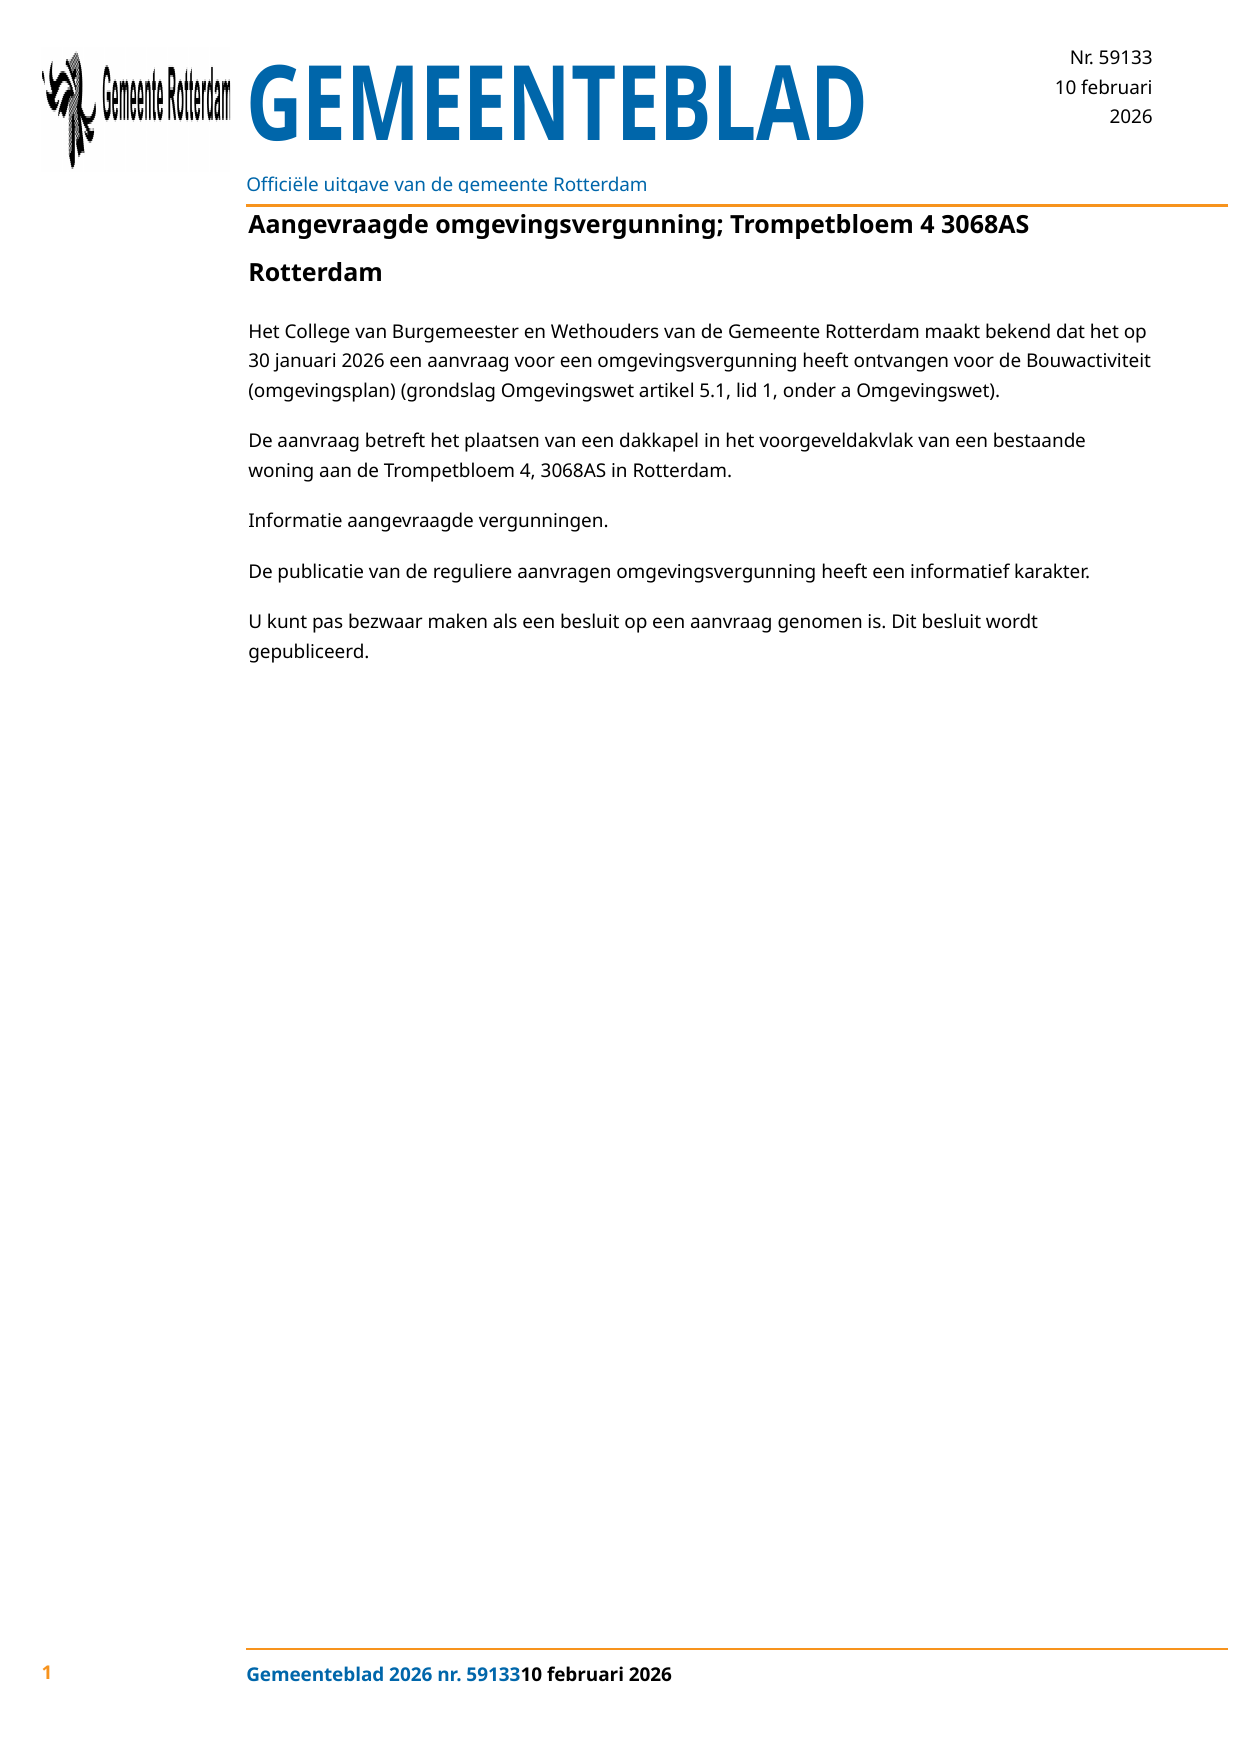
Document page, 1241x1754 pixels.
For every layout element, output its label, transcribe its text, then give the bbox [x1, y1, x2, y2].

text Informatie aangevraagde vergunningen. [248, 507, 1152, 533]
text Aangevraagde omgevingsvergunning; Trompetbloem 4 3068AS Rotterdam [248, 207, 1152, 288]
picture [41, 47, 231, 172]
text U kunt pas bezwaar maken als een besluit op een aanvraag genomen is. Dit besluit wordt gepubliceerd. [248, 608, 1152, 664]
text De aanvraag betreft het plaatsen van een dakkapel in het voorgeveldakvlak van een bestaande woning aan de Trompetbloem 4, 3068AS in Rotterdam. [248, 427, 1152, 483]
text De publicatie van de reguliere aanvragen omgevingsvergunning heeft een informatief karakter. [248, 558, 1152, 584]
text Het College van Burgemeester en Wethouders van de Gemeente Rotterdam maakt bekend dat het op 30 januari 2026 een aanvraag voor een omgevingsvergunning heeft ontvangen voor de Bouwactiviteit (omgevingsplan) (grondslag Omgevingswet artikel 5.1, lid 1, onder a Omgevingswet). [248, 318, 1152, 403]
